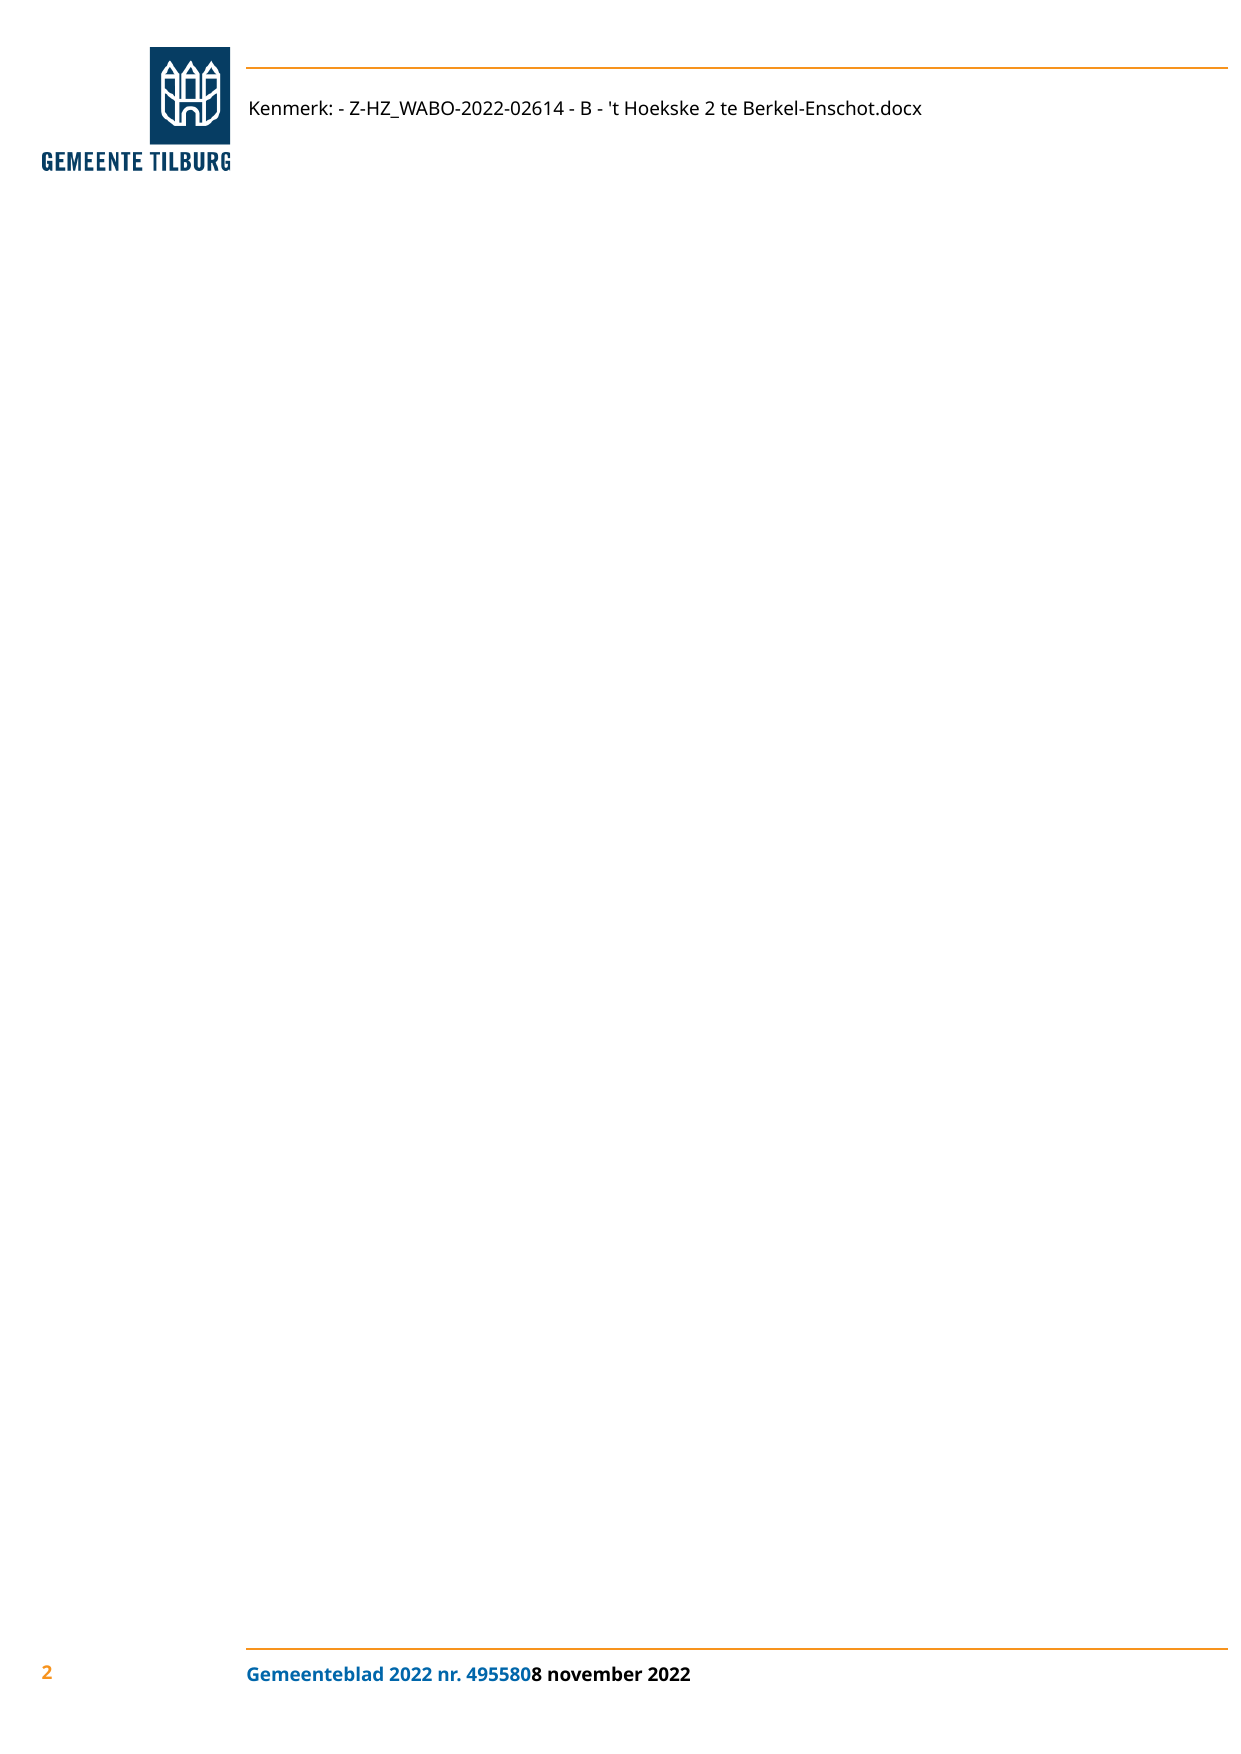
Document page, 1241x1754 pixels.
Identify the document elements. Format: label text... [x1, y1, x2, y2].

picture [41, 47, 231, 172]
text Kenmerk: - Z-HZ_WABO-2022-02614 - B - 't Hoekske 2 te Berkel-Enschot.docx [248, 95, 1152, 121]
